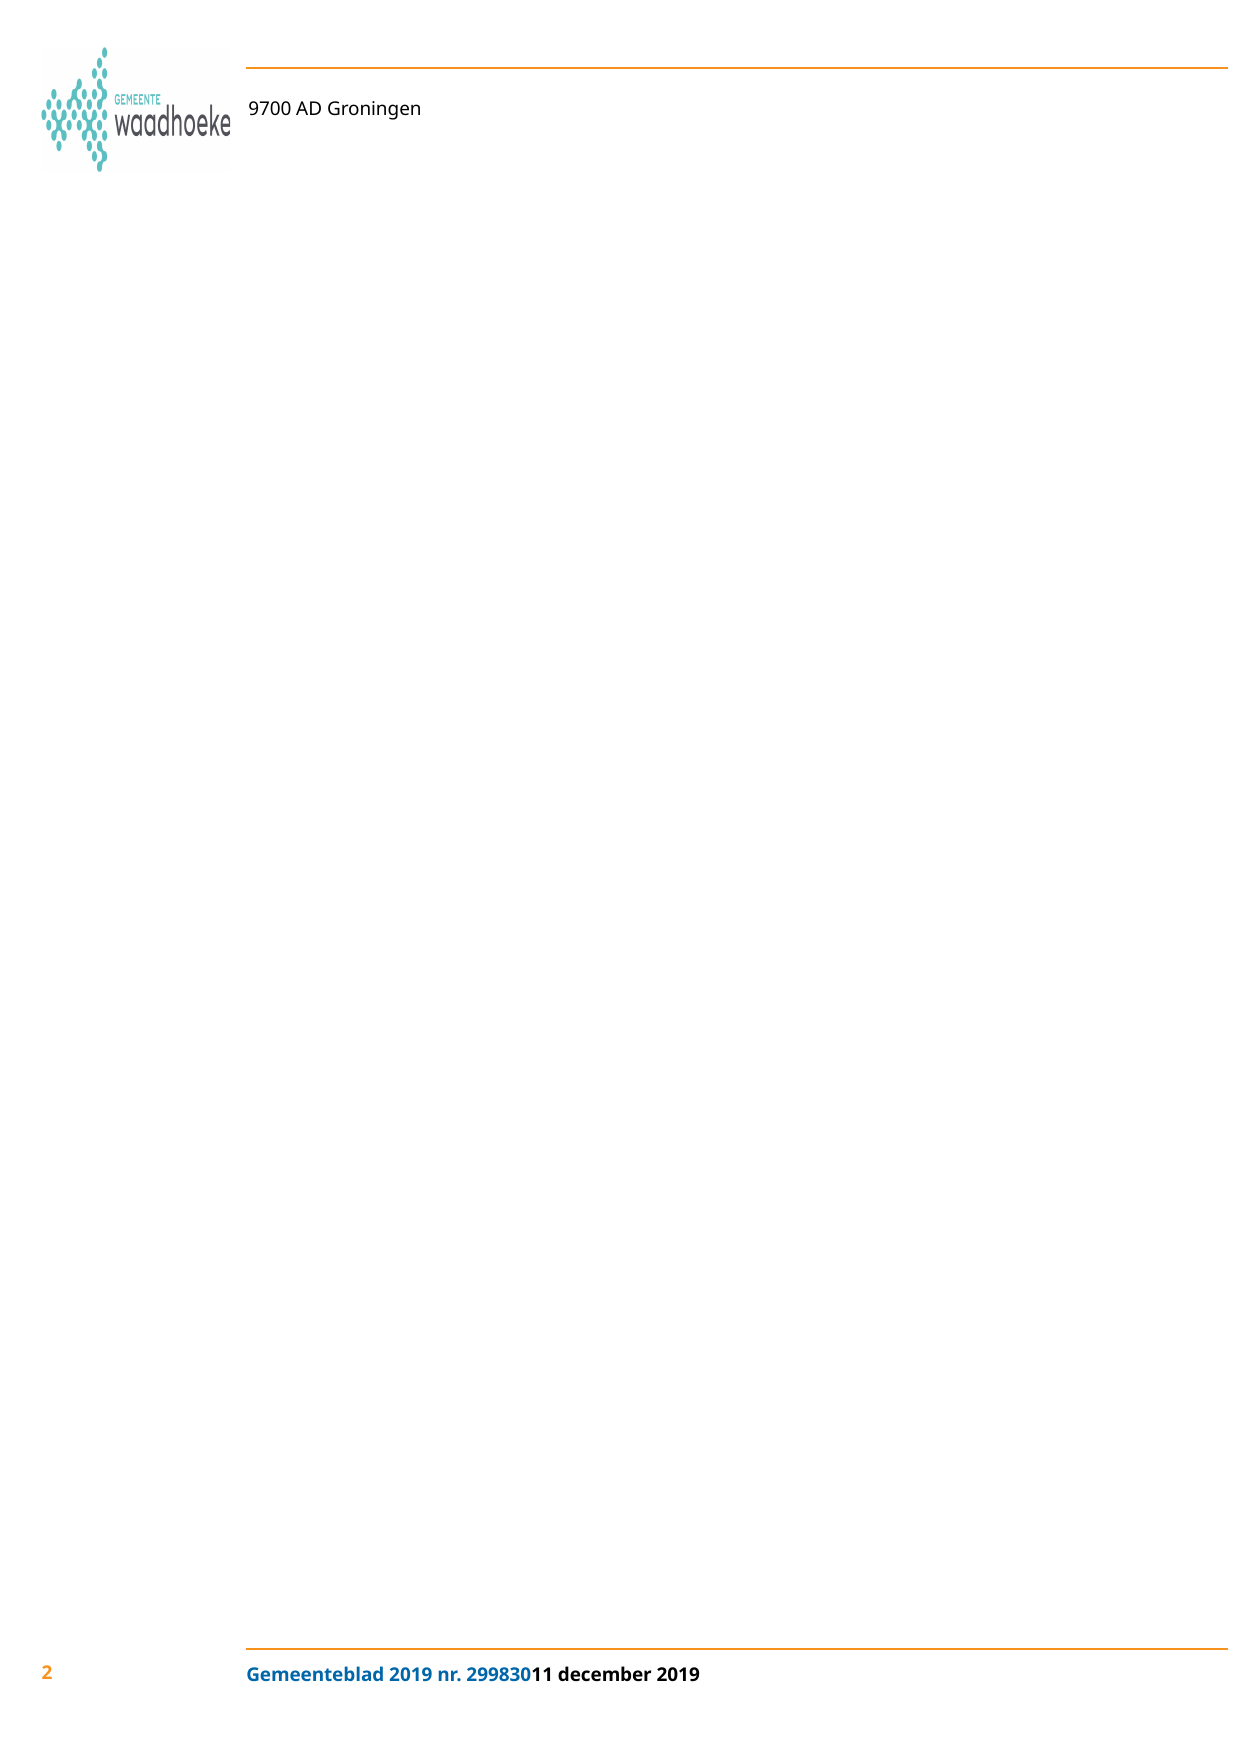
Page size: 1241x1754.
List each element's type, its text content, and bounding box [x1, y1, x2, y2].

picture [41, 47, 231, 172]
text 9700 AD Groningen [248, 95, 1152, 121]
